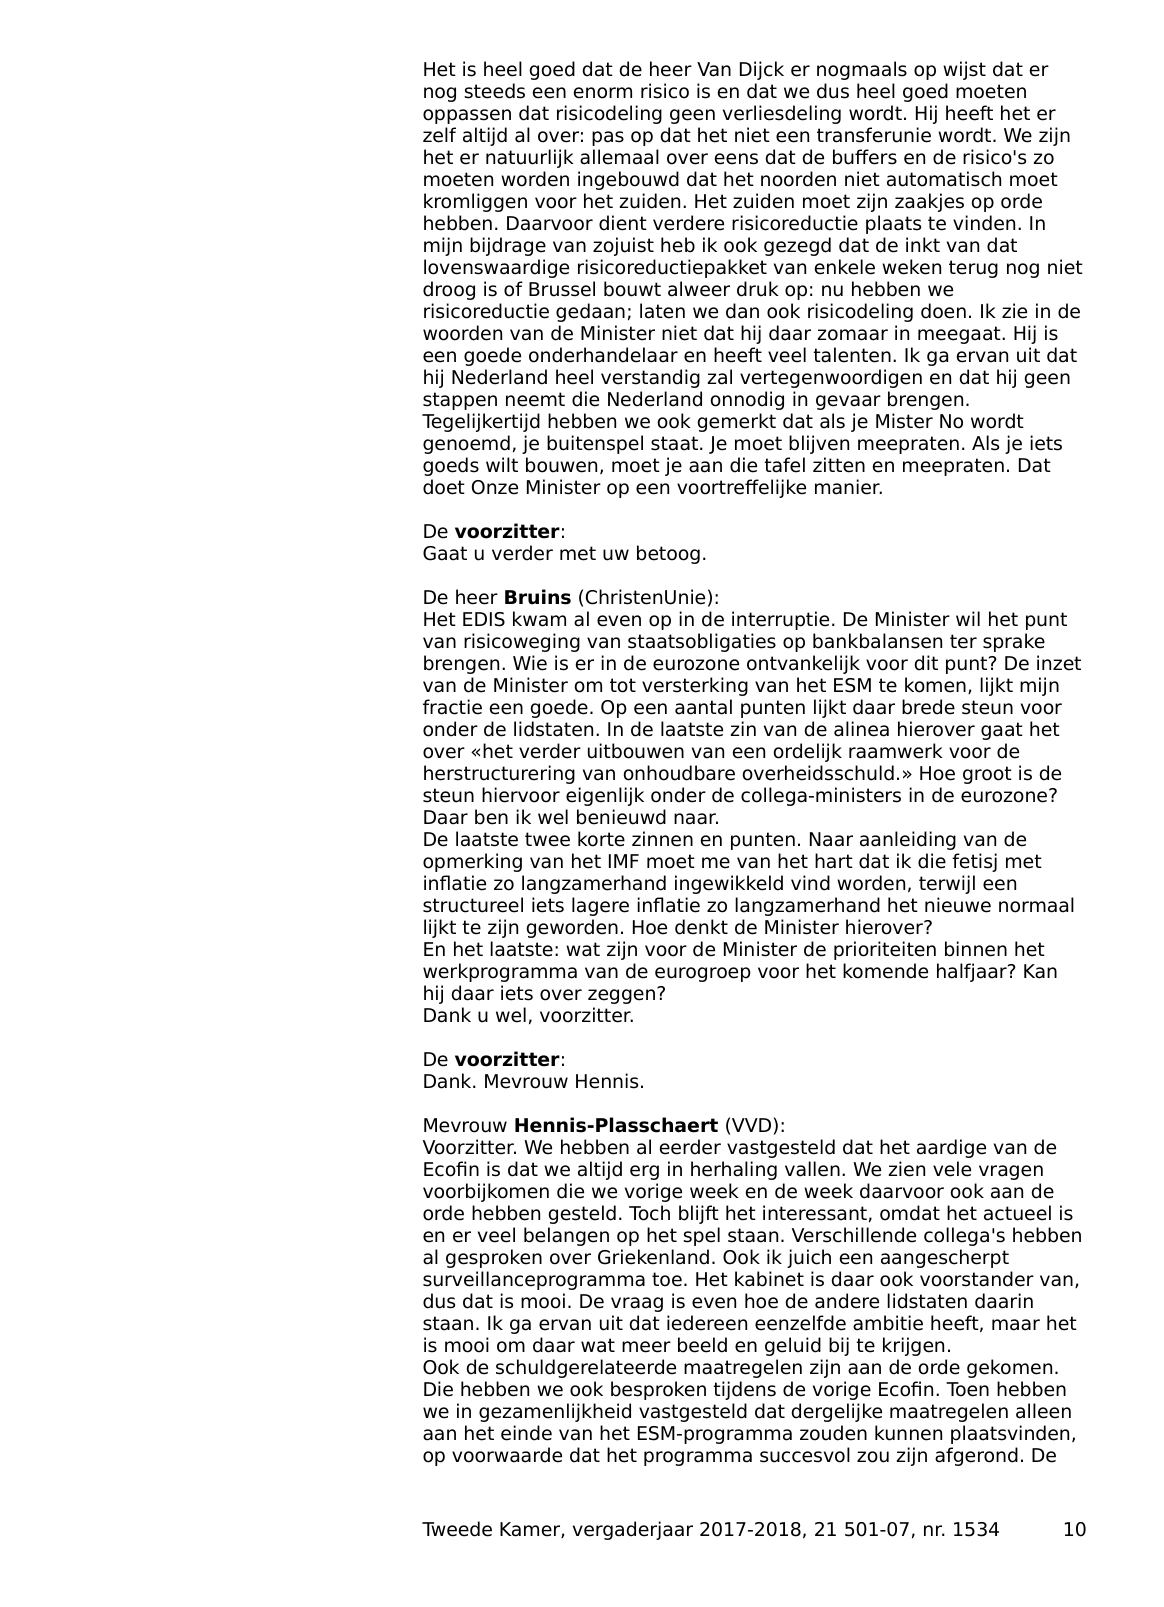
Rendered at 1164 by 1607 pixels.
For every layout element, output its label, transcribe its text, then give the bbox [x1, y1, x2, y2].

text Ook de schuldgerelateerde maatregelen zijn aan de orde gekomen. Die hebben we ook besproken tijdens de vorige Ecofin. Toen hebben we in gezamenlijkheid vastgesteld dat dergelijke maatregelen alleen aan het einde van het ESM-programma zouden kunnen plaatsvinden, op voorwaarde dat het programma succesvol zou zijn afgerond. De [422, 1357, 1087, 1467]
text En het laatste: wat zijn voor de Minister de prioriteiten binnen het werkprogramma van de eurogroep voor het komende halfjaar? Kan hij daar iets over zeggen? [422, 939, 1087, 1004]
text Dank u wel, voorzitter. [422, 1004, 1087, 1027]
text De laatste twee korte zinnen en punten. Naar aanleiding van de opmerking van het IMF moet me van het hart dat ik die fetisj met inflatie zo langzamerhand ingewikkeld vind worden, terwijl een structureel iets lagere inflatie zo langzamerhand het nieuwe normaal lijkt te zijn geworden. Hoe denkt de Minister hierover? [422, 829, 1087, 939]
text Het is heel goed dat de heer Van Dijck er nogmaals op wijst dat er nog steeds een enorm risico is en dat we dus heel goed moeten oppassen dat risicodeling geen verliesdeling wordt. Hij heeft het er zelf altijd al over: pas op dat het niet een transferunie wordt. We zijn het er natuurlijk allemaal over eens dat de buffers en de risico's zo moeten worden ingebouwd dat het noorden niet automatisch moet kromliggen voor het zuiden. Het zuiden moet zijn zaakjes op orde hebben. Daarvoor dient verdere risicoreductie plaats te vinden. In mijn bijdrage van zojuist heb ik ook gezegd dat de inkt van dat lovenswaardige risicoreductiepakket van enkele weken terug nog niet droog is of Brussel bouwt alweer druk op: nu hebben we risicoreductie gedaan; laten we dan ook risicodeling doen. Ik zie in de woorden van de Minister niet dat hij daar zomaar in meegaat. Hij is een goede onderhandelaar en heeft veel talenten. Ik ga ervan uit dat hij Nederland heel verstandig zal vertegenwoordigen en dat hij geen stappen neemt die Nederland onnodig in gevaar brengen. Tegelijkertijd hebben we ook gemerkt dat als je Mister No wordt genoemd, je buitenspel staat. Je moet blijven meepraten. Als je iets goeds wilt bouwen, moet je aan die tafel zitten en meepraten. Dat doet Onze Minister op een voortreffelijke manier. [422, 59, 1087, 499]
text Dank. Mevrouw Hennis. [422, 1071, 1087, 1093]
text De voorzitter: [422, 1049, 1087, 1071]
text De voorzitter: [422, 521, 1087, 543]
text Voorzitter. We hebben al eerder vastgesteld dat het aardige van de Ecofin is dat we altijd erg in herhaling vallen. We zien vele vragen voorbijkomen die we vorige week en de week daarvoor ook aan de orde hebben gesteld. Toch blijft het interessant, omdat het actueel is en er veel belangen op het spel staan. Verschillende collega's hebben al gesproken over Griekenland. Ook ik juich een aangescherpt surveillanceprogramma toe. Het kabinet is daar ook voorstander van, dus dat is mooi. De vraag is even hoe de andere lidstaten daarin staan. Ik ga ervan uit dat iedereen eenzelfde ambitie heeft, maar het is mooi om daar wat meer beeld en geluid bij te krijgen. [422, 1137, 1087, 1357]
text Gaat u verder met uw betoog. [422, 543, 1087, 565]
text Mevrouw Hennis-Plasschaert (VVD): [422, 1115, 1087, 1137]
text Het EDIS kwam al even op in de interruptie. De Minister wil het punt van risicoweging van staatsobligaties op bankbalansen ter sprake brengen. Wie is er in de eurozone ontvankelijk voor dit punt? De inzet van de Minister om tot versterking van het ESM te komen, lijkt mijn fractie een goede. Op een aantal punten lijkt daar brede steun voor onder de lidstaten. In de laatste zin van de alinea hierover gaat het over «het verder uitbouwen van een ordelijk raamwerk voor de herstructurering van onhoudbare overheidsschuld.» Hoe groot is de steun hiervoor eigenlijk onder de collega-ministers in de eurozone? Daar ben ik wel benieuwd naar. [422, 609, 1087, 829]
text De heer Bruins (ChristenUnie): [422, 587, 1087, 609]
